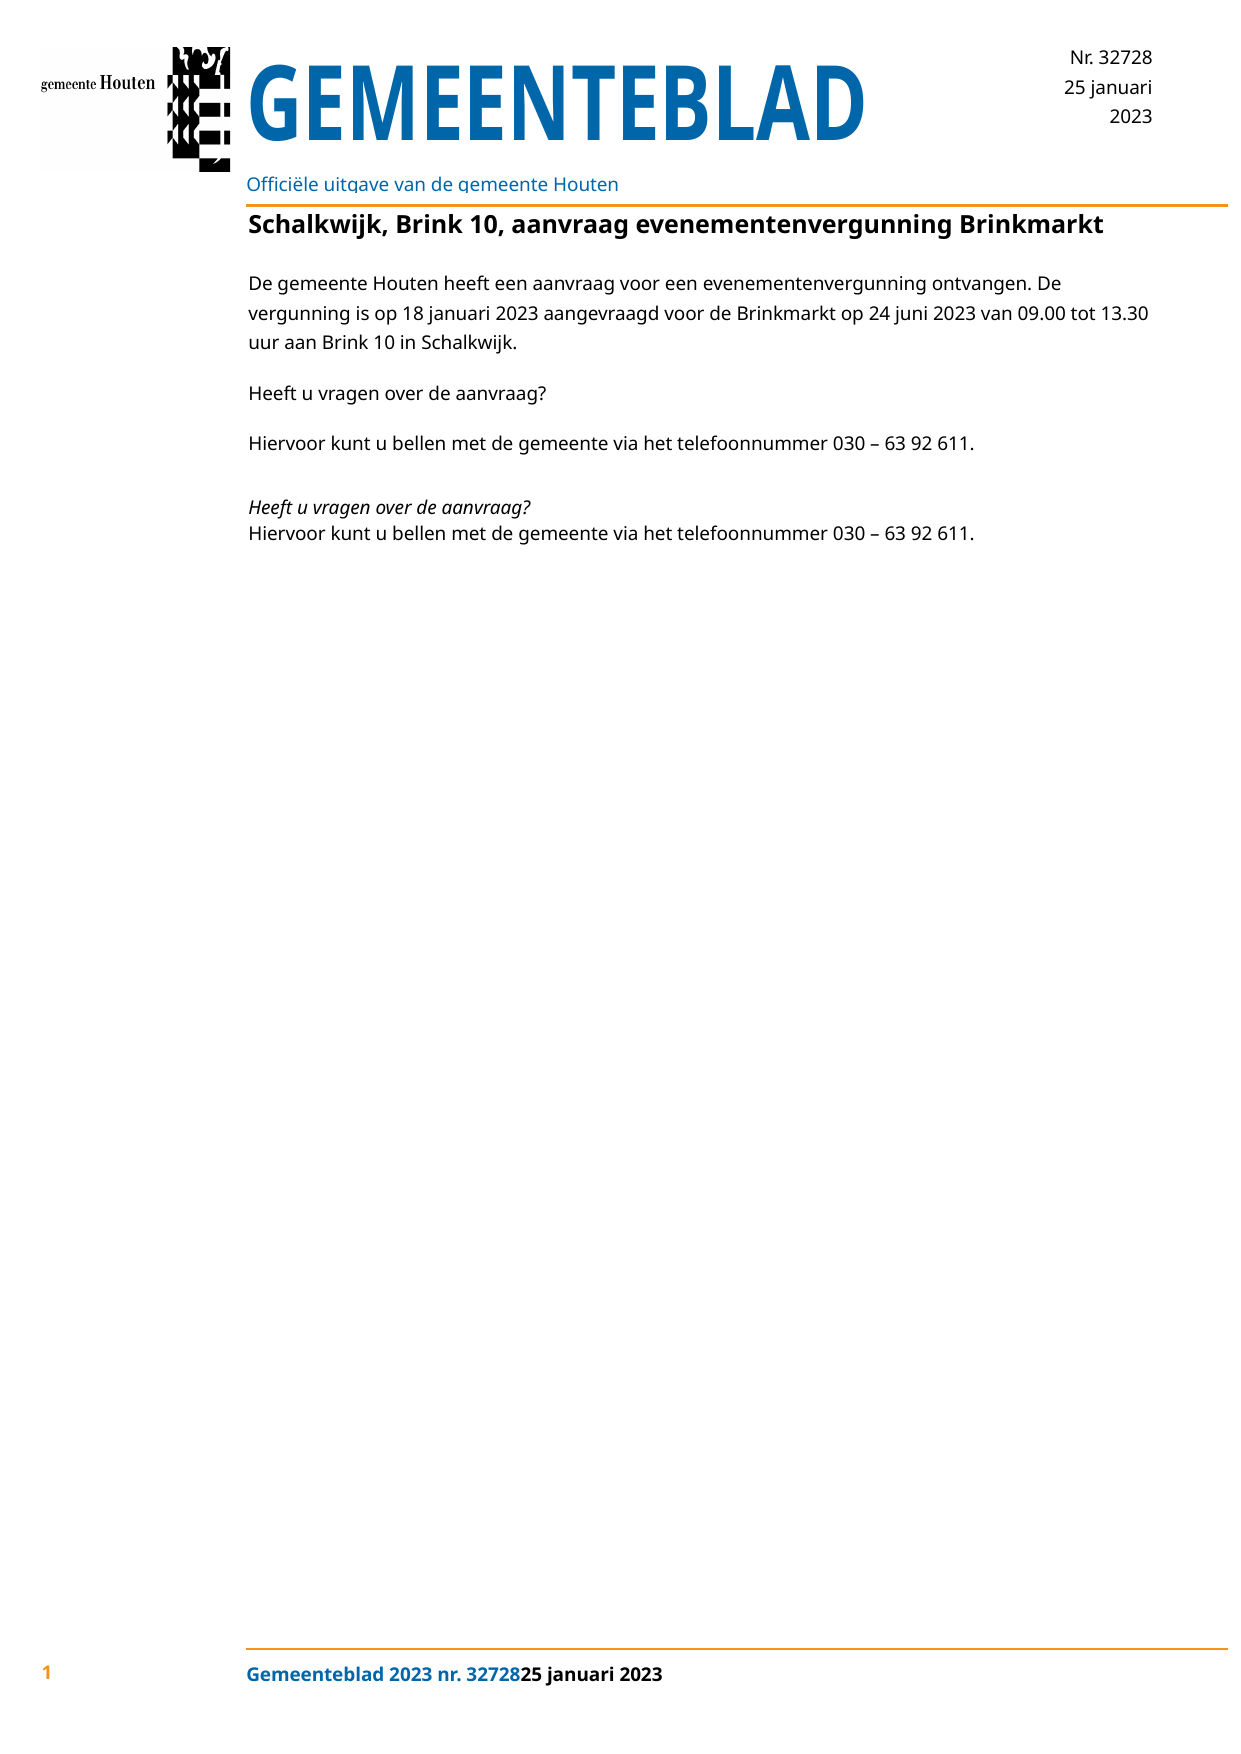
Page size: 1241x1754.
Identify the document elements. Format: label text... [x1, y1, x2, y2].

text Heeft u vragen over de aanvraag? [248, 494, 1152, 520]
picture [41, 47, 231, 172]
text Schalkwijk, Brink 10, aanvraag evenementenvergunning Brinkmarkt [248, 207, 1152, 241]
text Hiervoor kunt u bellen met de gemeente via het telefoonnummer 030 – 63 92 611. [248, 520, 1152, 546]
text De gemeente Houten heeft een aanvraag voor een evenementenvergunning ontvangen. De vergunning is op 18 januari 2023 aangevraagd voor de Brinkmarkt op 24 juni 2023 van 09.00 tot 13.30 uur aan Brink 10 in Schalkwijk. [248, 270, 1152, 355]
text Heeft u vragen over de aanvraag? [248, 380, 1152, 406]
text Hiervoor kunt u bellen met de gemeente via het telefoonnummer 030 – 63 92 611. [248, 430, 1152, 456]
